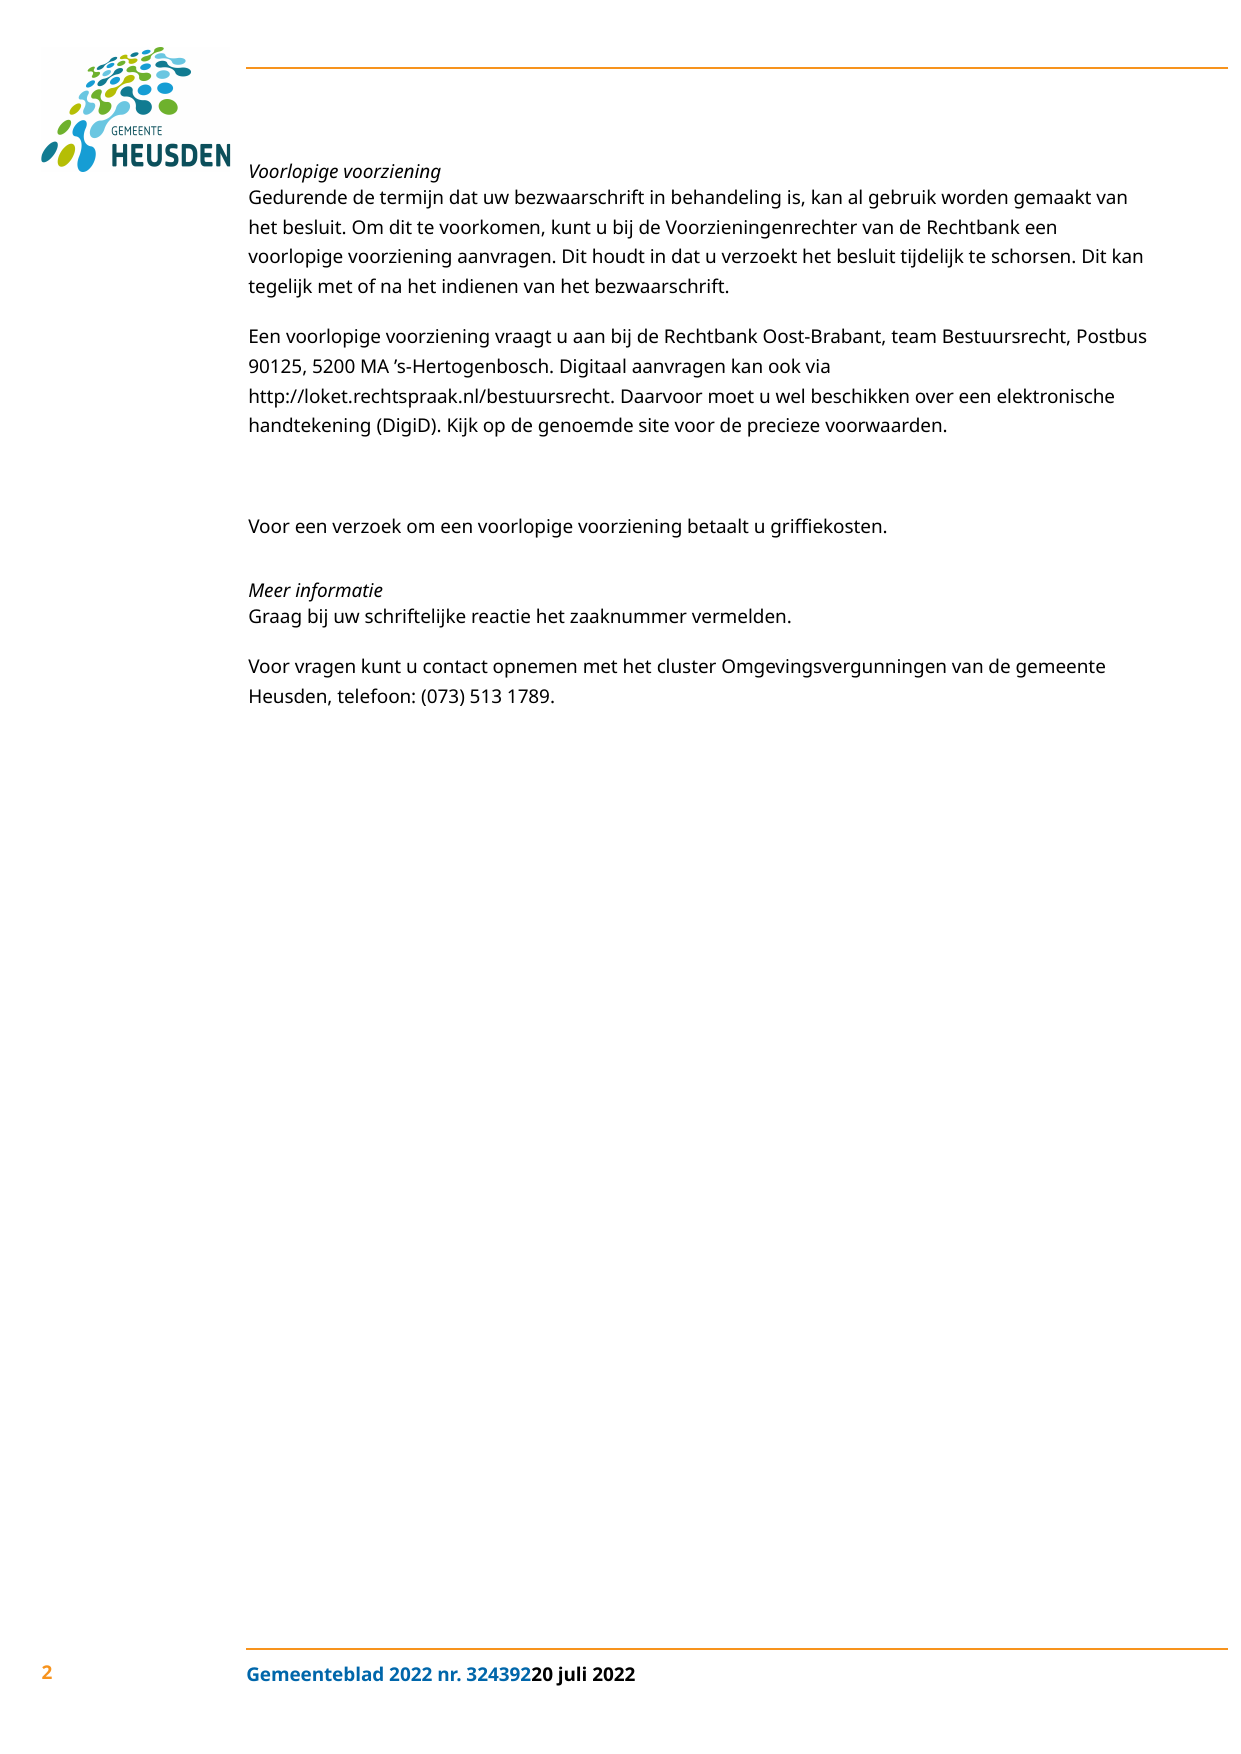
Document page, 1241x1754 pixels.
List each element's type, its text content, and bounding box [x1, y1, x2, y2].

text Een voorlopige voorziening vraagt u aan bij de Rechtbank Oost-Brabant, team Bestuursrecht, Postbus 90125, 5200 MA ’s-Hertogenbosch. Digitaal aanvragen kan ook via http://loket.rechtspraak.nl/bestuursrecht. Daarvoor moet u wel beschikken over een elektronische handtekening (DigiD). Kijk op de genoemde site voor de precieze voorwaarden. [248, 324, 1152, 438]
picture [41, 47, 231, 172]
text Gedurende de termijn dat uw bezwaarschrift in behandeling is, kan al gebruik worden gemaakt van het besluit. Om dit te voorkomen, kunt u bij de Voorzieningenrechter van de Rechtbank een voorlopige voorziening aanvragen. Dit houdt in dat u verzoekt het besluit tijdelijk te schorsen. Dit kan tegelijk met of na het indienen van het bezwaarschrift. [248, 184, 1152, 299]
text Voorlopige voorziening [248, 159, 1152, 184]
text Graag bij uw schriftelijke reactie het zaaknummer vermelden. [248, 603, 1152, 629]
text Voor vragen kunt u contact opnemen met het cluster Omgevingsvergunningen van de gemeente Heusden, telefoon: (073) 513 1789. [248, 653, 1152, 709]
text Voor een verzoek om een voorlopige voorziening betaalt u griffiekosten. [248, 513, 1152, 539]
text Meer informatie [248, 577, 1152, 603]
